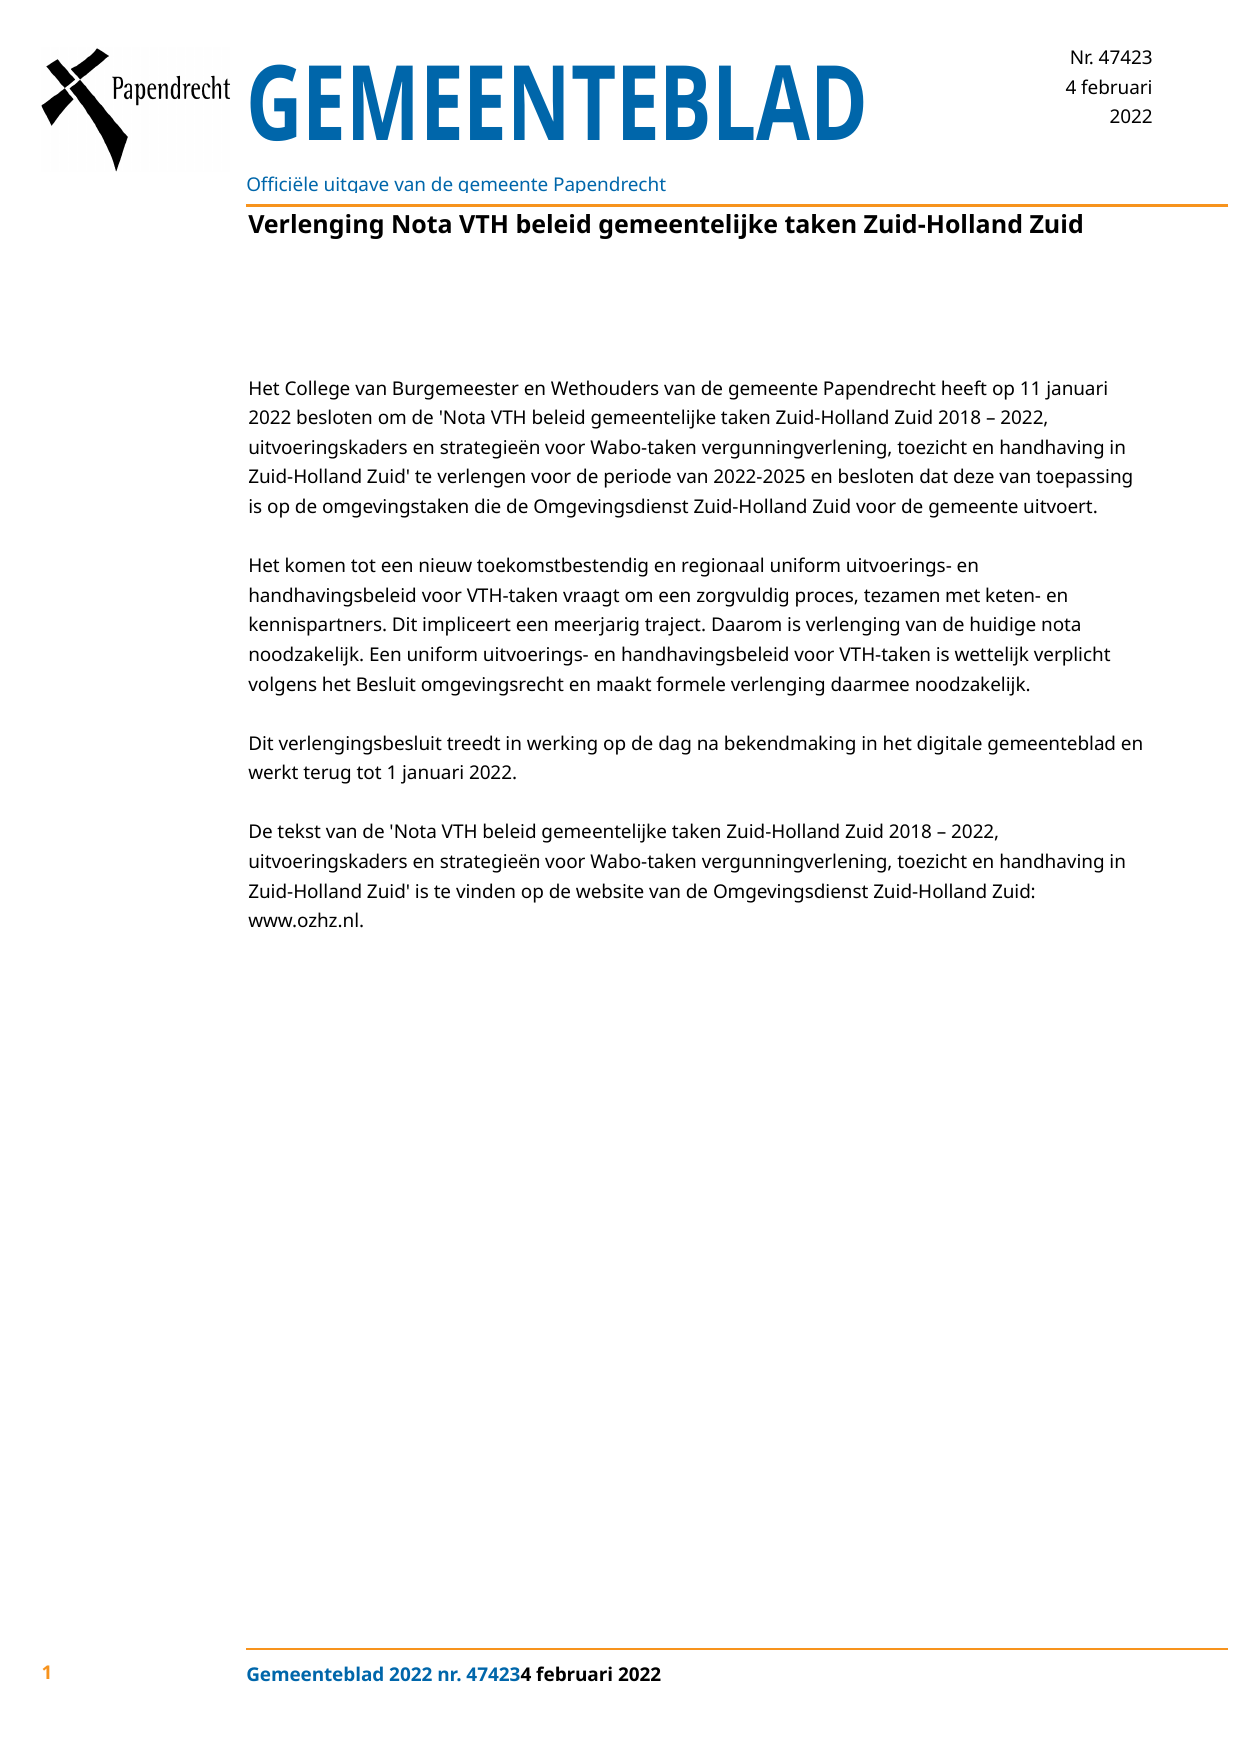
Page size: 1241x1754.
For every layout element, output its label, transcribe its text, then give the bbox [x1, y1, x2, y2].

text De tekst van de 'Nota VTH beleid gemeentelijke taken Zuid-Holland Zuid 2018 – 2022, uitvoeringskaders en strategieën voor Wabo-taken vergunningverlening, toezicht en handhaving in Zuid-Holland Zuid' is te vinden op de website van de Omgevingsdienst Zuid-Holland Zuid: www.ozhz.nl. [248, 819, 1152, 933]
picture [41, 47, 231, 172]
text Dit verlengingsbesluit treedt in werking op de dag na bekendmaking in het digitale gemeenteblad en werkt terug tot 1 januari 2022. [248, 730, 1152, 785]
text Verlenging Nota VTH beleid gemeentelijke taken Zuid-Holland Zuid [248, 207, 1152, 241]
text Het College van Burgemeester en Wethouders van de gemeente Papendrecht heeft op 11 januari 2022 besloten om de 'Nota VTH beleid gemeentelijke taken Zuid-Holland Zuid 2018 – 2022, uitvoeringskaders en strategieën voor Wabo-taken vergunningverlening, toezicht en handhaving in Zuid-Holland Zuid' te verlengen voor de periode van 2022-2025 en besloten dat deze van toepassing is op de omgevingstaken die de Omgevingsdienst Zuid-Holland Zuid voor de gemeente uitvoert. [248, 375, 1152, 519]
text Het komen tot een nieuw toekomstbestendig en regionaal uniform uitvoerings- en handhavingsbeleid voor VTH-taken vraagt om een zorgvuldig proces, tezamen met keten- en kennispartners. Dit impliceert een meerjarig traject. Daarom is verlenging van de huidige nota noodzakelijk. Een uniform uitvoerings- en handhavingsbeleid voor VTH-taken is wettelijk verplicht volgens het Besluit omgevingsrecht en maakt formele verlenging daarmee noodzakelijk. [248, 552, 1152, 696]
